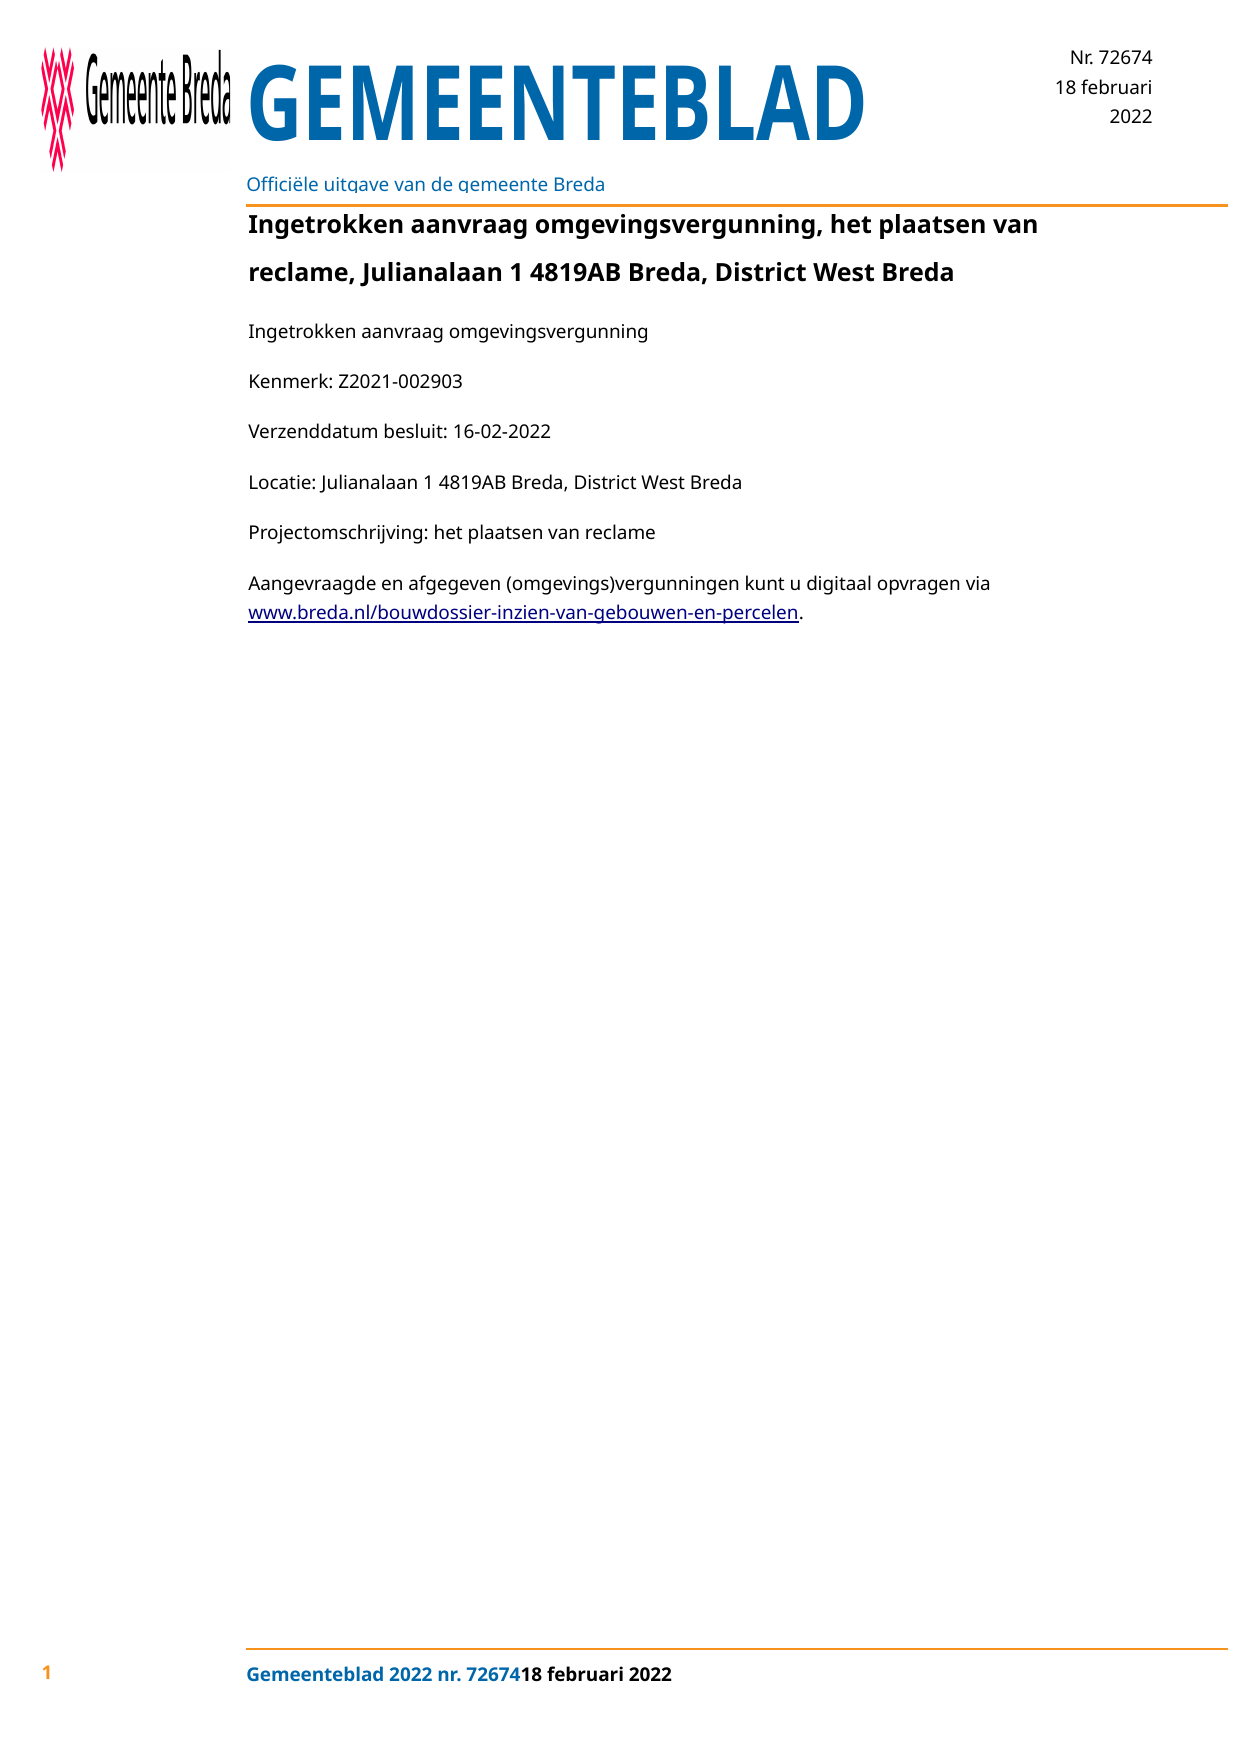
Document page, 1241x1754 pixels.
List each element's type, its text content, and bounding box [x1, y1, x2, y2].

text Aangevraagde en afgegeven (omgevings)vergunningen kunt u digitaal opvragen via www.breda.nl/bouwdossier-inzien-van-gebouwen-en-percelen. [248, 570, 1152, 625]
text Ingetrokken aanvraag omgevingsvergunning [248, 318, 1152, 344]
text Ingetrokken aanvraag omgevingsvergunning, het plaatsen van reclame, Julianalaan 1 4819AB Breda, District West Breda [248, 207, 1152, 288]
text Verzenddatum besluit: 16-02-2022 [248, 419, 1152, 444]
text Projectomschrijving: het plaatsen van reclame [248, 519, 1152, 545]
text Locatie: Julianalaan 1 4819AB Breda, District West Breda [248, 469, 1152, 495]
text Kenmerk: Z2021-002903 [248, 368, 1152, 394]
picture [41, 47, 231, 172]
